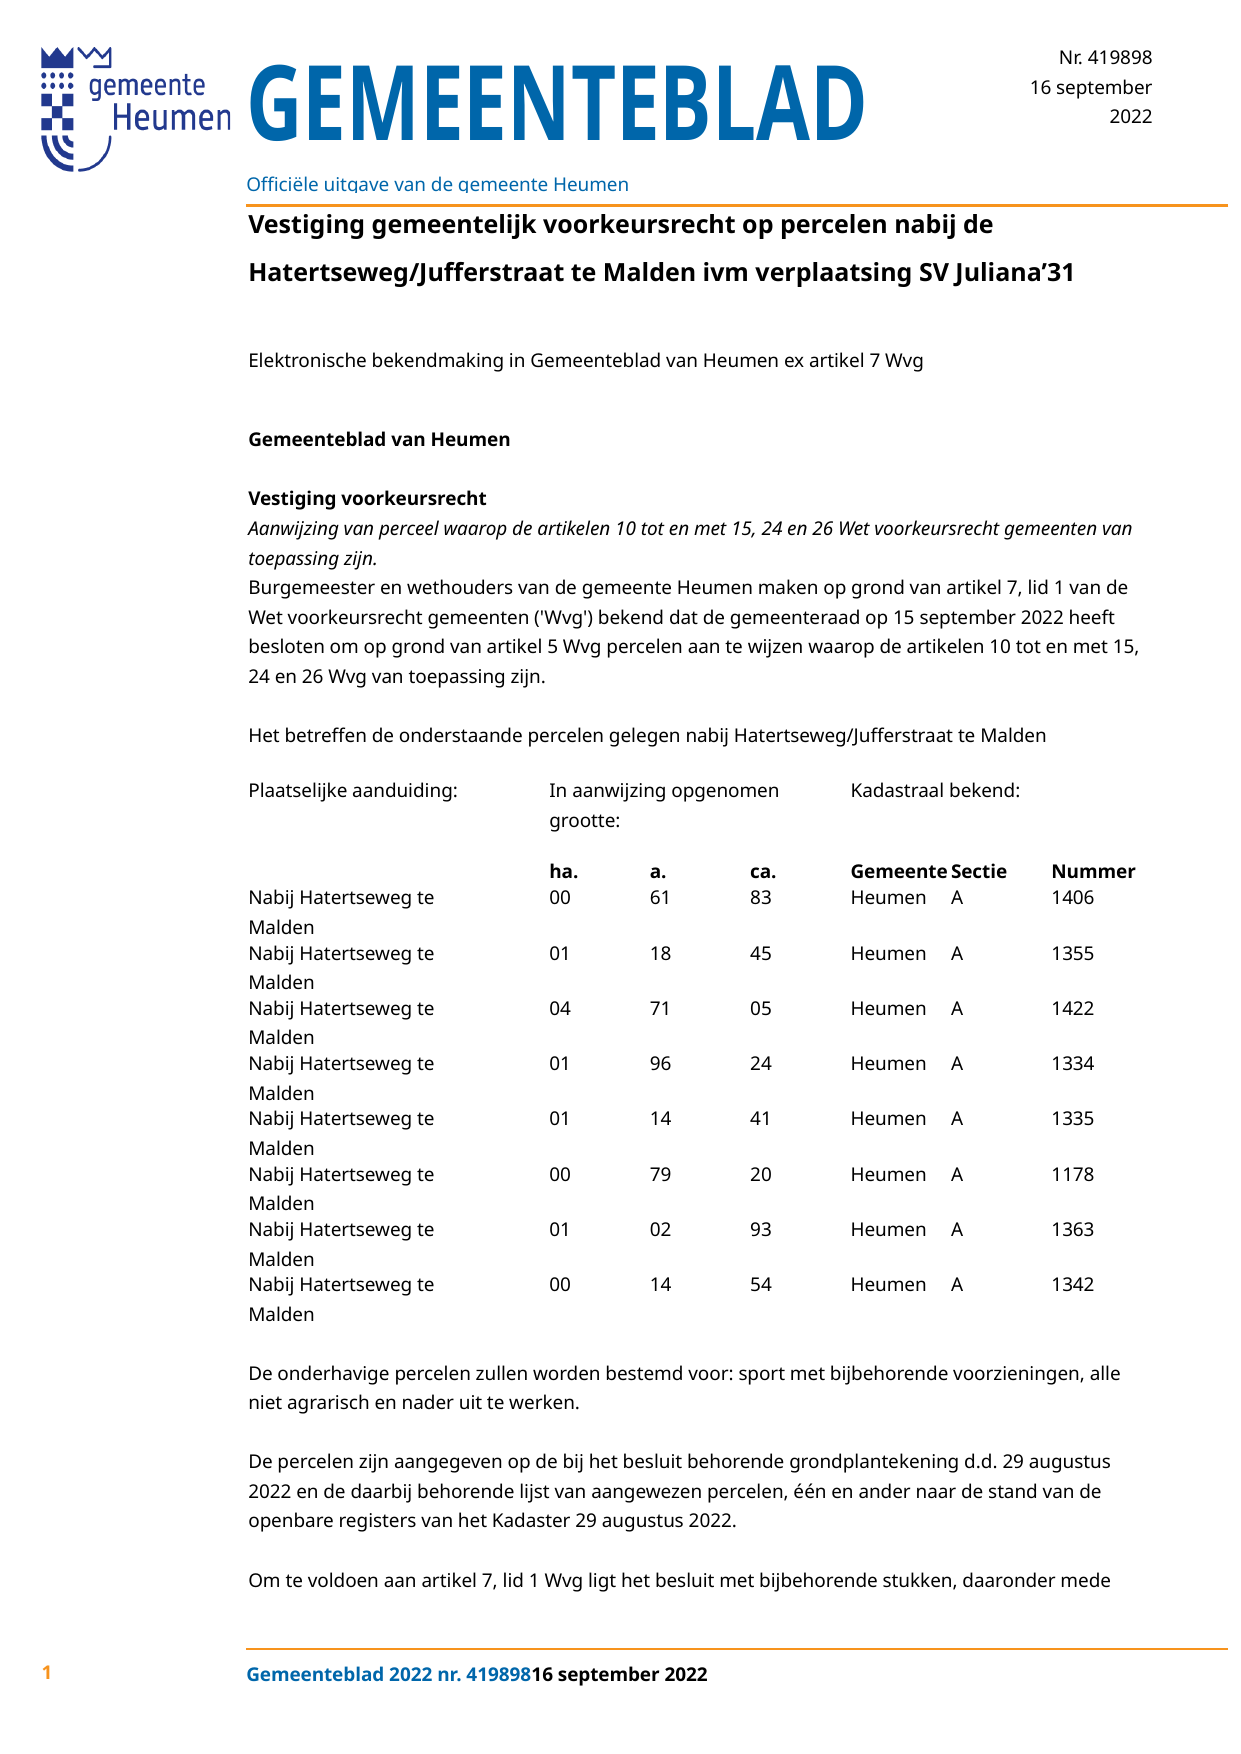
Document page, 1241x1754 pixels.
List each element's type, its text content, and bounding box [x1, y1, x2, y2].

text Gemeenteblad van Heumen [248, 426, 1152, 452]
table_cell Nummer [1051, 859, 1152, 884]
table_cell Gemeente [850, 859, 951, 884]
table_cell 79 [650, 1161, 750, 1216]
table_cell [248, 833, 348, 859]
table_cell 01 [549, 1216, 649, 1272]
table_cell 1334 [1051, 1050, 1152, 1106]
table_cell [449, 995, 549, 1050]
table_header [850, 752, 951, 778]
table_cell [449, 1272, 549, 1327]
table_cell 20 [750, 1161, 850, 1216]
table_cell A [951, 940, 1051, 995]
table_cell Kadastraal bekend: [850, 778, 1152, 833]
table_header [650, 752, 750, 778]
table_cell a. [650, 859, 750, 884]
table_cell [449, 1161, 549, 1216]
table_cell 54 [750, 1272, 850, 1327]
table_cell 1355 [1051, 940, 1152, 995]
table_header [951, 752, 1051, 778]
table_cell Heumen [850, 1161, 951, 1216]
table_header [449, 752, 549, 778]
table_cell ca. [750, 859, 850, 884]
table_cell 00 [549, 1161, 649, 1216]
table_cell 14 [650, 1272, 750, 1327]
table_cell In aanwijzing opgenomen grootte: [549, 778, 850, 833]
table_cell [449, 1050, 549, 1106]
table_cell [650, 833, 750, 859]
table_cell Nabij Hatertseweg te Malden [248, 995, 449, 1050]
text Aanwijzing van perceel waarop de artikelen 10 tot en met 15, 24 en 26 Wet voorkeursrecht gemeenten van toepassing zijn. [248, 515, 1152, 570]
table_cell 1335 [1051, 1106, 1152, 1161]
table_cell A [951, 1050, 1051, 1106]
text Vestiging gemeentelijk voorkeursrecht op percelen nabij de Hatertseweg/Jufferstraat te Malden ivm verplaatsing SV Juliana’31 [248, 207, 1152, 288]
table_cell Heumen [850, 1050, 951, 1106]
text Burgemeester en wethouders van de gemeente Heumen maken op grond van artikel 7, lid 1 van de Wet voorkeursrecht gemeenten ('Wvg') bekend dat de gemeenteraad op 15 september 2022 heeft besloten om op grond van artikel 5 Wvg percelen aan te wijzen waarop de artikelen 10 tot en met 15, 24 en 26 Wvg van toepassing zijn. [248, 574, 1152, 689]
table_cell [248, 859, 348, 884]
table_cell Heumen [850, 884, 951, 940]
picture [41, 47, 231, 172]
table_cell Sectie [951, 859, 1051, 884]
table_cell Nabij Hatertseweg te Malden [248, 940, 449, 995]
table_cell [850, 833, 951, 859]
table_cell [951, 833, 1051, 859]
table_cell 1406 [1051, 884, 1152, 940]
table_cell [449, 884, 549, 940]
table_cell Nabij Hatertseweg te Malden [248, 884, 449, 940]
table_cell 1363 [1051, 1216, 1152, 1272]
table_cell [449, 940, 549, 995]
table_cell 93 [750, 1216, 850, 1272]
table_cell Nabij Hatertseweg te Malden [248, 1216, 449, 1272]
table_cell Plaatselijke aanduiding: [248, 778, 549, 833]
table_header [1051, 752, 1152, 778]
text De onderhavige percelen zullen worden bestemd voor: sport met bijbehorende voorzieningen, alle niet agrarisch en nader uit te werken. [248, 1360, 1152, 1415]
table_cell [449, 833, 549, 859]
table_cell [449, 1216, 549, 1272]
table_cell 04 [549, 995, 649, 1050]
table_cell 24 [750, 1050, 850, 1106]
table_cell [449, 1106, 549, 1161]
table_header [248, 752, 348, 778]
table_cell [750, 833, 850, 859]
table_cell 02 [650, 1216, 750, 1272]
table_cell 1178 [1051, 1161, 1152, 1216]
table_cell 01 [549, 1050, 649, 1106]
table_cell Nabij Hatertseweg te Malden [248, 1106, 449, 1161]
table_header [549, 752, 649, 778]
text Om te voldoen aan artikel 7, lid 1 Wvg ligt het besluit met bijbehorende stukken, daaronder mede [248, 1567, 1152, 1592]
table_cell Heumen [850, 940, 951, 995]
table_cell ha. [549, 859, 649, 884]
table_cell 41 [750, 1106, 850, 1161]
table_cell A [951, 1216, 1051, 1272]
table_cell Heumen [850, 1216, 951, 1272]
table_cell 14 [650, 1106, 750, 1161]
table_cell Heumen [850, 1272, 951, 1327]
table_cell [449, 859, 549, 884]
table_cell 96 [650, 1050, 750, 1106]
table_cell A [951, 1106, 1051, 1161]
table_cell [1051, 833, 1152, 859]
text Het betreffen de onderstaande percelen gelegen nabij Hatertseweg/Jufferstraat te Malden [248, 722, 1152, 748]
table_cell Nabij Hatertseweg te Malden [248, 1272, 449, 1327]
text Vestiging voorkeursrecht [248, 486, 1152, 511]
table_cell Nabij Hatertseweg te Malden [248, 1161, 449, 1216]
table_cell Heumen [850, 995, 951, 1050]
table_header [348, 752, 449, 778]
table_cell [549, 833, 649, 859]
table_cell 71 [650, 995, 750, 1050]
table_cell A [951, 884, 1051, 940]
table_cell A [951, 995, 1051, 1050]
table_cell [348, 833, 449, 859]
table_cell 01 [549, 1106, 649, 1161]
table_cell 00 [549, 884, 649, 940]
table_cell [348, 859, 449, 884]
table_cell 45 [750, 940, 850, 995]
table_cell 83 [750, 884, 850, 940]
text Elektronische bekendmaking in Gemeenteblad van Heumen ex artikel 7 Wvg [248, 347, 1152, 373]
table_cell 05 [750, 995, 850, 1050]
table_cell 1342 [1051, 1272, 1152, 1327]
table_cell 01 [549, 940, 649, 995]
table_cell 61 [650, 884, 750, 940]
table_cell Heumen [850, 1106, 951, 1161]
table_cell A [951, 1272, 1051, 1327]
table_cell 00 [549, 1272, 649, 1327]
table_header [750, 752, 850, 778]
table_cell A [951, 1161, 1051, 1216]
table_cell Nabij Hatertseweg te Malden [248, 1050, 449, 1106]
text De percelen zijn aangegeven op de bij het besluit behorende grondplantekening d.d. 29 augustus 2022 en de daarbij behorende lijst van aangewezen percelen, één en ander naar de stand van de openbare registers van het Kadaster 29 augustus 2022. [248, 1448, 1152, 1533]
table_cell 1422 [1051, 995, 1152, 1050]
table_cell 18 [650, 940, 750, 995]
